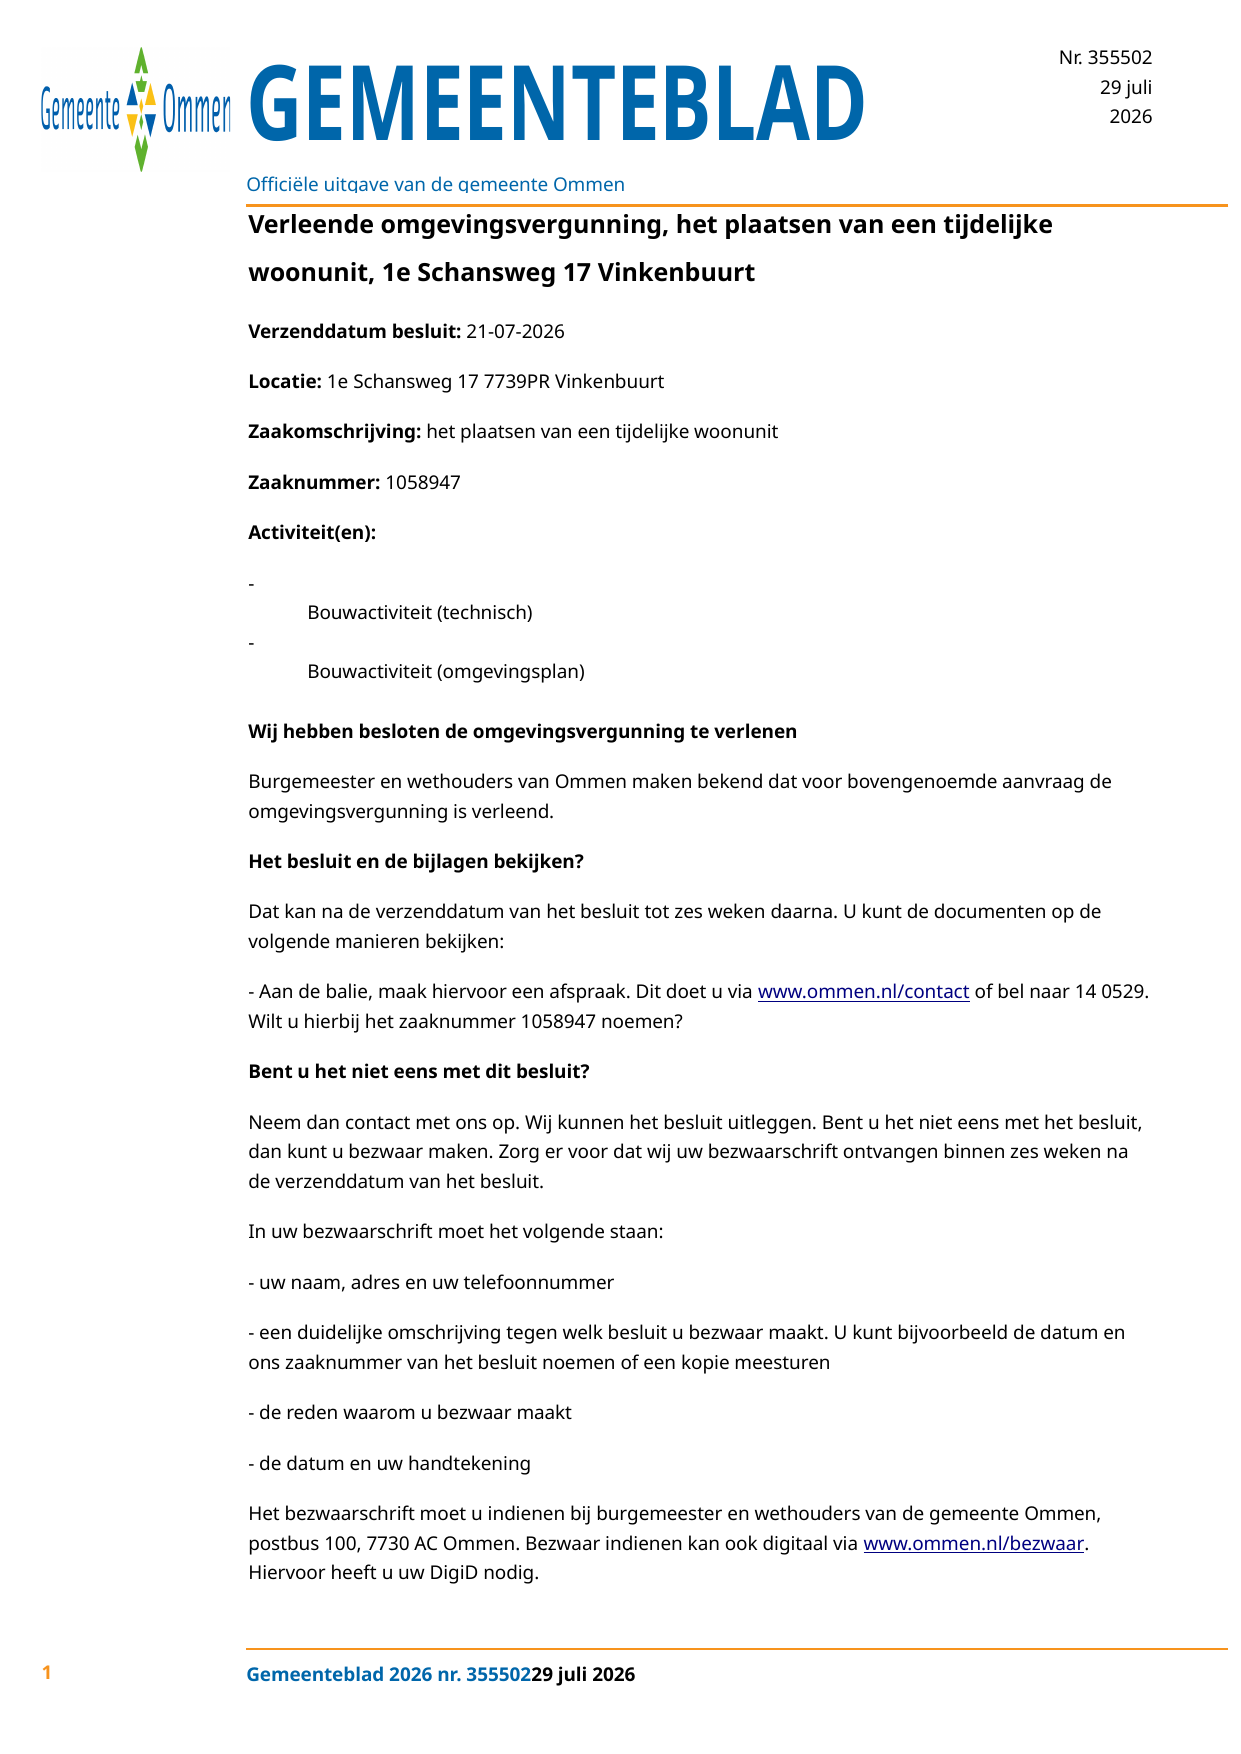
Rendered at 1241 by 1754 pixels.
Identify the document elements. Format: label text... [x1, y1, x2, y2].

text In uw bezwaarschrift moet het volgende staan: [248, 1219, 1152, 1244]
list Bouwactiviteit (omgevingsplan) [248, 659, 1152, 684]
text - de reden waarom u bezwaar maakt [248, 1399, 1152, 1425]
text Zaakomschrijving: het plaatsen van een tijdelijke woonunit [248, 419, 1152, 444]
text Activiteit(en): [248, 519, 1152, 545]
text Verzenddatum besluit: 21-07-2026 [248, 318, 1152, 344]
text - een duidelijke omschrijving tegen welk besluit u bezwaar maakt. U kunt bijvoorbeeld de datum en ons zaaknummer van het besluit noemen of een kopie meesturen [248, 1319, 1152, 1375]
text - de datum en uw handtekening [248, 1450, 1152, 1476]
picture [41, 47, 231, 172]
text Neem dan contact met ons op. Wij kunnen het besluit uitleggen. Bent u het niet eens met het besluit, dan kunt u bezwaar maken. Zorg er voor dat wij uw bezwaarschrift ontvangen binnen zes weken na de verzenddatum van het besluit. [248, 1109, 1152, 1194]
text Zaaknummer: 1058947 [248, 469, 1152, 495]
text Verleende omgevingsvergunning, het plaatsen van een tijdelijke woonunit, 1e Schansweg 17 Vinkenbuurt [248, 207, 1152, 288]
text Bent u het niet eens met dit besluit? [248, 1059, 1152, 1084]
text Wij hebben besloten de omgevingsvergunning te verlenen [248, 718, 1152, 744]
text Dat kan na de verzenddatum van het besluit tot zes weken daarna. U kunt de documenten op de volgende manieren bekijken: [248, 899, 1152, 954]
text - Aan de balie, maak hiervoor een afspraak. Dit doet u via www.ommen.nl/contact of bel naar 14 0529. Wilt u hierbij het zaaknummer 1058947 noemen? [248, 979, 1152, 1034]
text Burgemeester en wethouders van Ommen maken bekend dat voor bovengenoemde aanvraag de omgevingsvergunning is verleend. [248, 768, 1152, 824]
text Het bezwaarschrift moet u indienen bij burgemeester en wethouders van de gemeente Ommen, postbus 100, 7730 AC Ommen. Bezwaar indienen kan ook digitaal via www.ommen.nl/bezwaar. Hiervoor heeft u uw DigiD nodig. [248, 1500, 1152, 1585]
text - uw naam, adres en uw telefoonnummer [248, 1269, 1152, 1295]
text Het besluit en de bijlagen bekijken? [248, 848, 1152, 874]
list Bouwactiviteit (technisch) [248, 599, 1152, 625]
text Locatie: 1e Schansweg 17 7739PR Vinkenbuurt [248, 368, 1152, 394]
